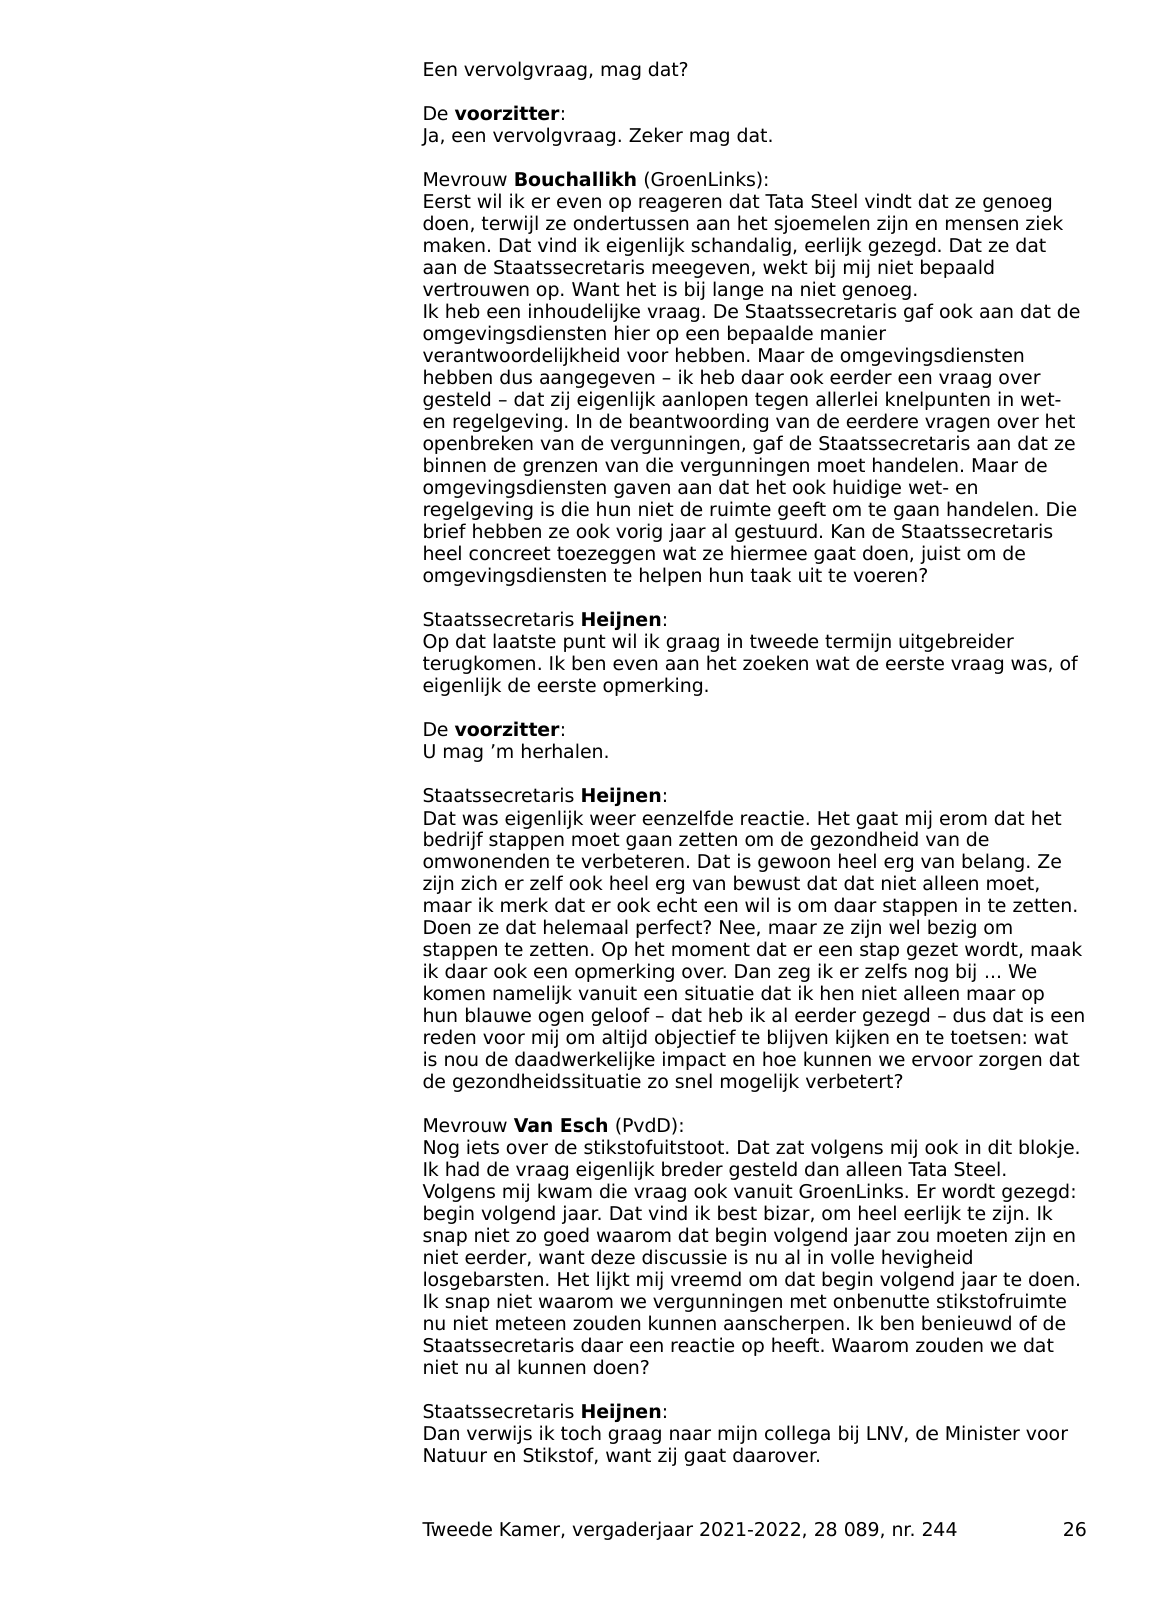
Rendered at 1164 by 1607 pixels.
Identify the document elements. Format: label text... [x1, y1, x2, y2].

text Nog iets over de stikstofuitstoot. Dat zat volgens mij ook in dit blokje. Ik had de vraag eigenlijk breder gesteld dan alleen Tata Steel. Volgens mij kwam die vraag ook vanuit GroenLinks. Er wordt gezegd: begin volgend jaar. Dat vind ik best bizar, om heel eerlijk te zijn. Ik snap niet zo goed waarom dat begin volgend jaar zou moeten zijn en niet eerder, want deze discussie is nu al in volle hevigheid losgebarsten. Het lijkt mij vreemd om dat begin volgend jaar te doen. Ik snap niet waarom we vergunningen met onbenutte stikstofruimte nu niet meteen zouden kunnen aanscherpen. Ik ben benieuwd of de Staatssecretaris daar een reactie op heeft. Waarom zouden we dat niet nu al kunnen doen? [422, 1137, 1087, 1379]
text De voorzitter: [422, 103, 1087, 125]
text Eerst wil ik er even op reageren dat Tata Steel vindt dat ze genoeg doen, terwijl ze ondertussen aan het sjoemelen zijn en mensen ziek maken. Dat vind ik eigenlijk schandalig, eerlijk gezegd. Dat ze dat aan de Staatssecretaris meegeven, wekt bij mij niet bepaald vertrouwen op. Want het is bij lange na niet genoeg. [422, 191, 1087, 301]
text Mevrouw Van Esch (PvdD): [422, 1115, 1087, 1137]
text Ik heb een inhoudelijke vraag. De Staatssecretaris gaf ook aan dat de omgevingsdiensten hier op een bepaalde manier verantwoordelijkheid voor hebben. Maar de omgevingsdiensten hebben dus aangegeven – ik heb daar ook eerder een vraag over gesteld – dat zij eigenlijk aanlopen tegen allerlei knelpunten in wet- en regelgeving. In de beantwoording van de eerdere vragen over het openbreken van de vergunningen, gaf de Staatssecretaris aan dat ze binnen de grenzen van die vergunningen moet handelen. Maar de omgevingsdiensten gaven aan dat het ook huidige wet- en regelgeving is die hun niet de ruimte geeft om te gaan handelen. Die brief hebben ze ook vorig jaar al gestuurd. Kan de Staatssecretaris heel concreet toezeggen wat ze hiermee gaat doen, juist om de omgevingsdiensten te helpen hun taak uit te voeren? [422, 301, 1087, 587]
text Dat was eigenlijk weer eenzelfde reactie. Het gaat mij erom dat het bedrijf stappen moet gaan zetten om de gezondheid van de omwonenden te verbeteren. Dat is gewoon heel erg van belang. Ze zijn zich er zelf ook heel erg van bewust dat dat niet alleen moet, maar ik merk dat er ook echt een wil is om daar stappen in te zetten. Doen ze dat helemaal perfect? Nee, maar ze zijn wel bezig om stappen te zetten. Op het moment dat er een stap gezet wordt, maak ik daar ook een opmerking over. Dan zeg ik er zelfs nog bij ... We komen namelijk vanuit een situatie dat ik hen niet alleen maar op hun blauwe ogen geloof – dat heb ik al eerder gezegd – dus dat is een reden voor mij om altijd objectief te blijven kijken en te toetsen: wat is nou de daadwerkelijke impact en hoe kunnen we ervoor zorgen dat de gezondheidssituatie zo snel mogelijk verbetert? [422, 807, 1087, 1093]
text U mag ’m herhalen. [422, 741, 1087, 763]
text Mevrouw Bouchallikh (GroenLinks): [422, 169, 1087, 191]
text Dan verwijs ik toch graag naar mijn collega bij LNV, de Minister voor Natuur en Stikstof, want zij gaat daarover. [422, 1423, 1087, 1467]
text De voorzitter: [422, 719, 1087, 741]
text Staatssecretaris Heijnen: [422, 1401, 1087, 1423]
text Ja, een vervolgvraag. Zeker mag dat. [422, 125, 1087, 147]
text Staatssecretaris Heijnen: [422, 785, 1087, 807]
text Op dat laatste punt wil ik graag in tweede termijn uitgebreider terugkomen. Ik ben even aan het zoeken wat de eerste vraag was, of eigenlijk de eerste opmerking. [422, 631, 1087, 697]
text Een vervolgvraag, mag dat? [422, 59, 1087, 81]
text Staatssecretaris Heijnen: [422, 609, 1087, 631]
